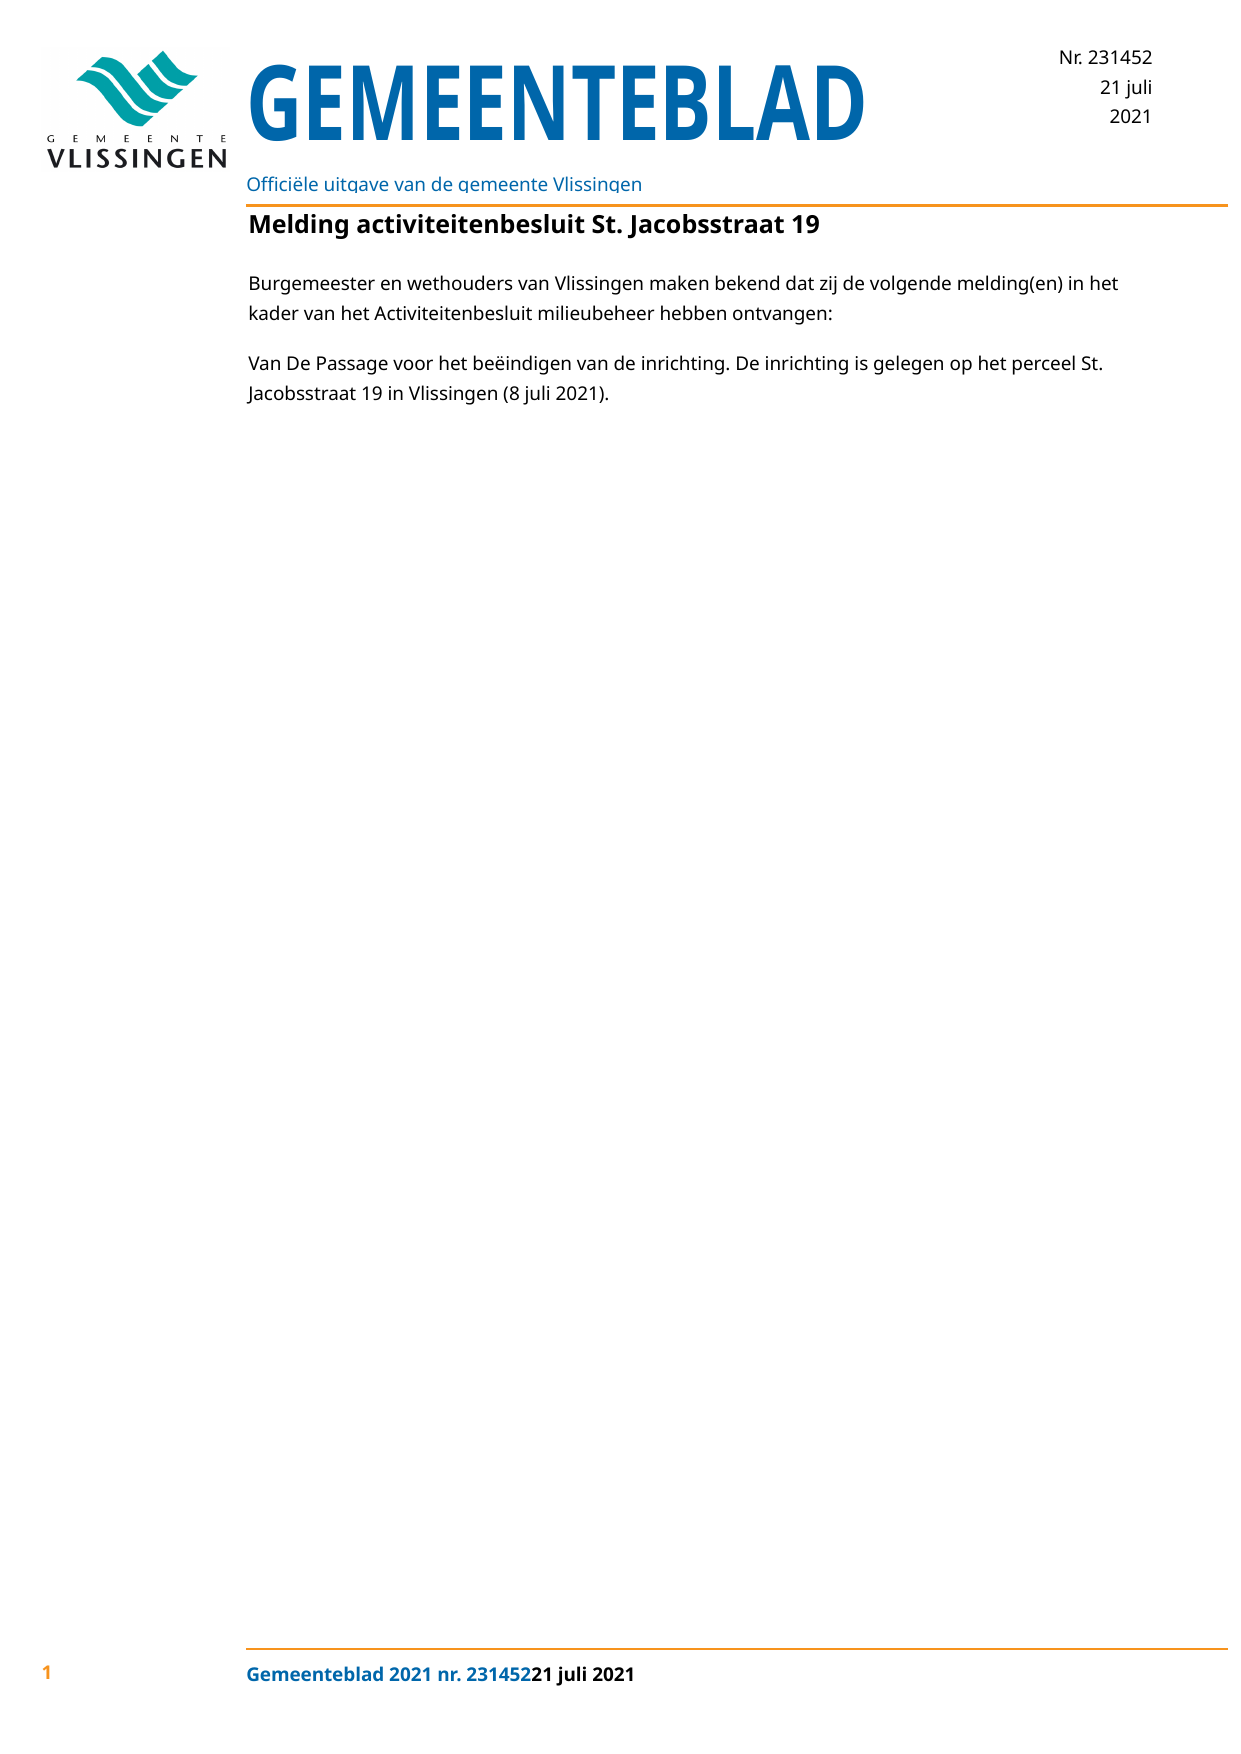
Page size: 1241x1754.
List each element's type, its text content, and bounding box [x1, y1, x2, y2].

text Burgemeester en wethouders van Vlissingen maken bekend dat zij de volgende melding(en) in het kader van het Activiteitenbesluit milieubeheer hebben ontvangen: [248, 270, 1152, 326]
text Van De Passage voor het beëindigen van de inrichting. De inrichting is gelegen op het perceel St. Jacobsstraat 19 in Vlissingen (8 juli 2021). [248, 350, 1152, 406]
picture [41, 47, 231, 172]
text Melding activiteitenbesluit St. Jacobsstraat 19 [248, 207, 1152, 241]
